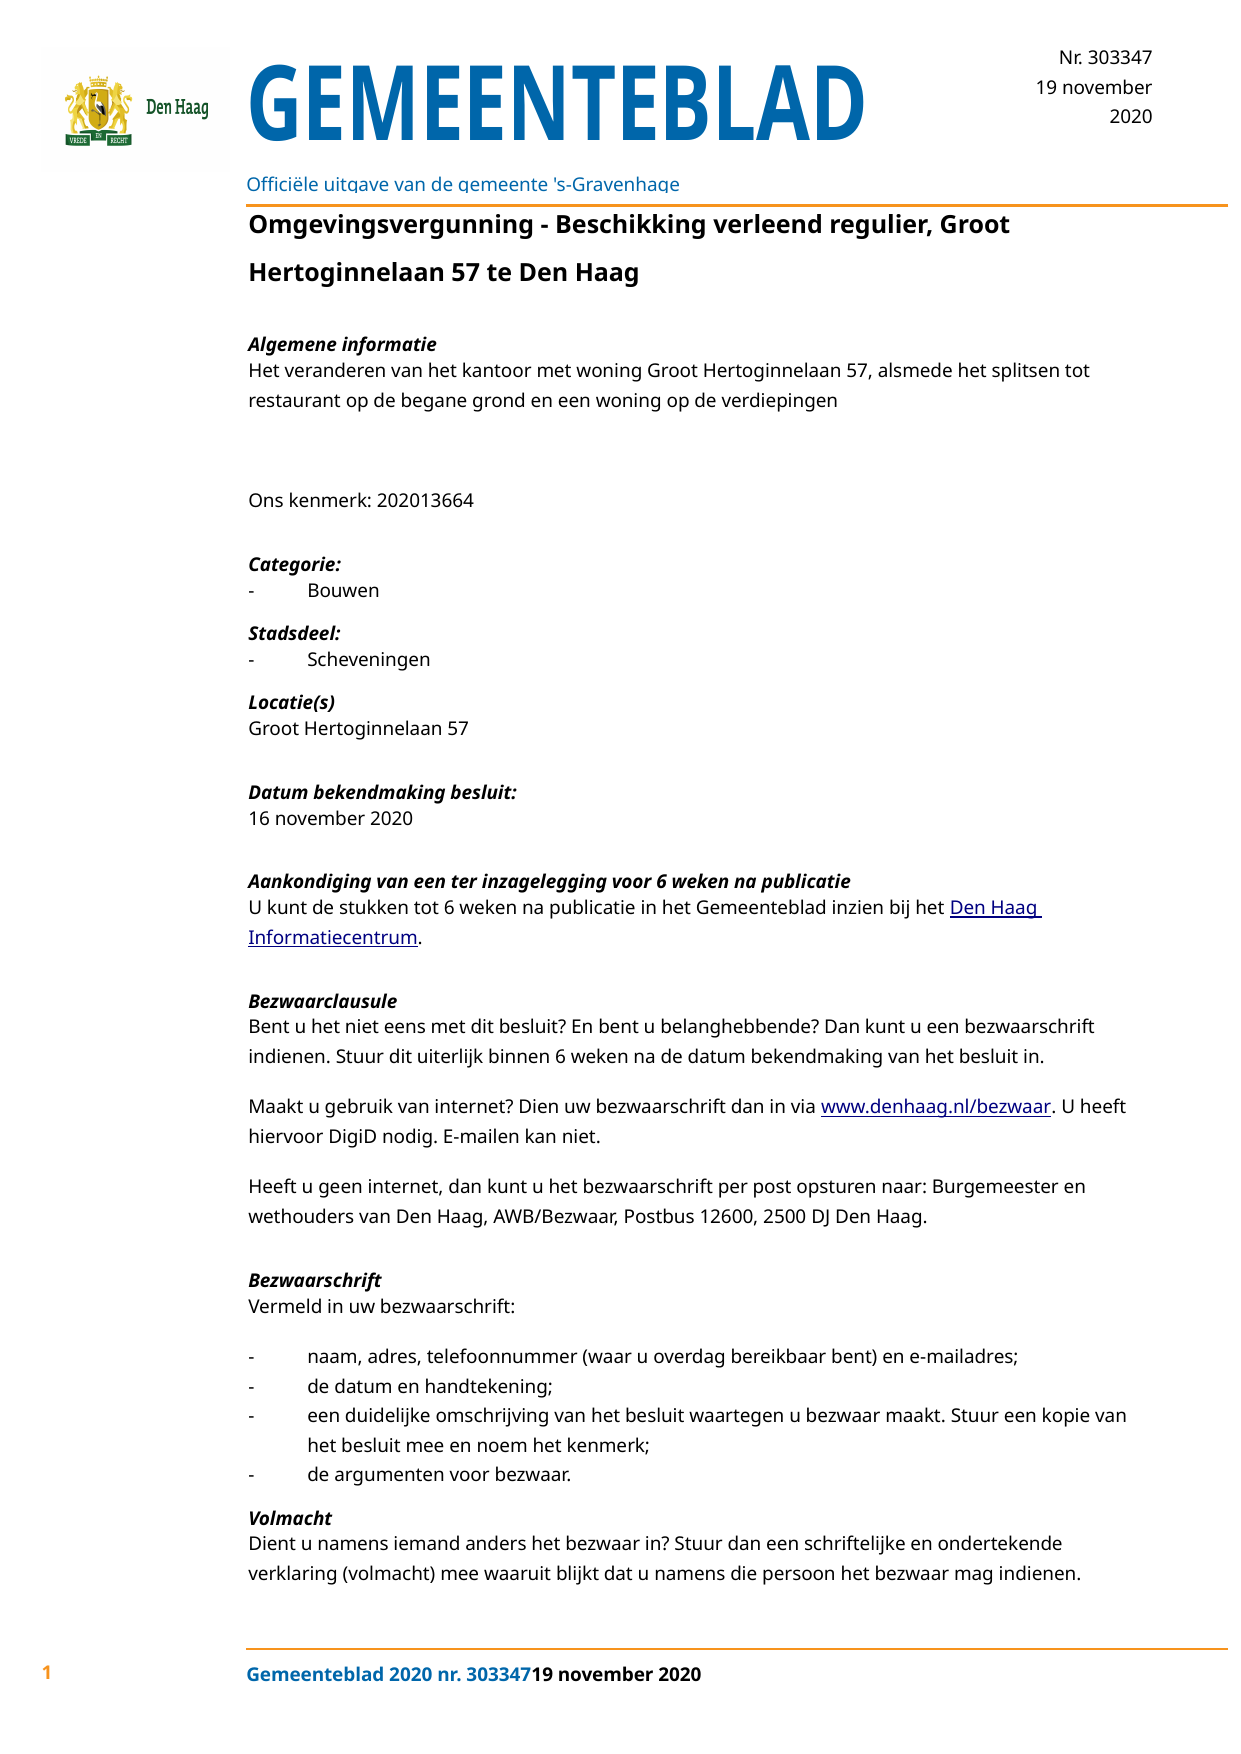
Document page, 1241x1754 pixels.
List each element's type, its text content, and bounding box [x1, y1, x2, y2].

text Locatie(s) [248, 689, 1152, 715]
text Volmacht [248, 1505, 1152, 1531]
list naam, adres, telefoonnummer (waar u overdag bereikbaar bent) en e-mailadres; [248, 1343, 1152, 1369]
text Datum bekendmaking besluit: [248, 779, 1152, 805]
text Maakt u gebruik van internet? Dien uw bezwaarschrift dan in via www.denhaag.nl/bezwaar. U heeft hiervoor DigiD nodig. E-mailen kan niet. [248, 1094, 1152, 1149]
list een duidelijke omschrijving van het besluit waartegen u bezwaar maakt. Stuur een kopie van het besluit mee en noem het kenmerk; [248, 1402, 1152, 1458]
text Bezwaarschrift [248, 1267, 1152, 1293]
list de argumenten voor bezwaar. [248, 1462, 1152, 1487]
text 16 november 2020 [248, 805, 1152, 830]
text Heeft u geen internet, dan kunt u het bezwaarschrift per post opsturen naar: Burgemeester en wethouders van Den Haag, AWB/Bezwaar, Postbus 12600, 2500 DJ Den Haag. [248, 1174, 1152, 1229]
text Vermeld in uw bezwaarschrift: [248, 1293, 1152, 1319]
list Bouwen [248, 577, 1152, 603]
picture [41, 47, 231, 172]
text U kunt de stukken tot 6 weken na publicatie in het Gemeenteblad inzien bij het Den Haag Informatiecentrum. [248, 894, 1152, 950]
text Categorie: [248, 552, 1152, 577]
text Algemene informatie [248, 331, 1152, 357]
list Scheveningen [248, 646, 1152, 672]
text Ons kenmerk: 202013664 [248, 488, 1152, 513]
text Omgevingsvergunning - Beschikking verleend regulier, Groot Hertoginnelaan 57 te Den Haag [248, 207, 1152, 288]
text Bent u het niet eens met dit besluit? En bent u belanghebbende? Dan kunt u een bezwaarschrift indienen. Stuur dit uiterlijk binnen 6 weken na de datum bekendmaking van het besluit in. [248, 1014, 1152, 1069]
text Het veranderen van het kantoor met woning Groot Hertoginnelaan 57, alsmede het splitsen tot restaurant op de begane grond en een woning op de verdiepingen [248, 357, 1152, 412]
text Groot Hertoginnelaan 57 [248, 715, 1152, 741]
text Aankondiging van een ter inzagelegging voor 6 weken na publicatie [248, 869, 1152, 894]
text Bezwaarclausule [248, 988, 1152, 1014]
text Dient u namens iemand anders het bezwaar in? Stuur dan een schriftelijke en ondertekende verklaring (volmacht) mee waaruit blijkt dat u namens die persoon het bezwaar mag indienen. [248, 1531, 1152, 1586]
text Stadsdeel: [248, 620, 1152, 646]
list de datum en handtekening; [248, 1373, 1152, 1399]
